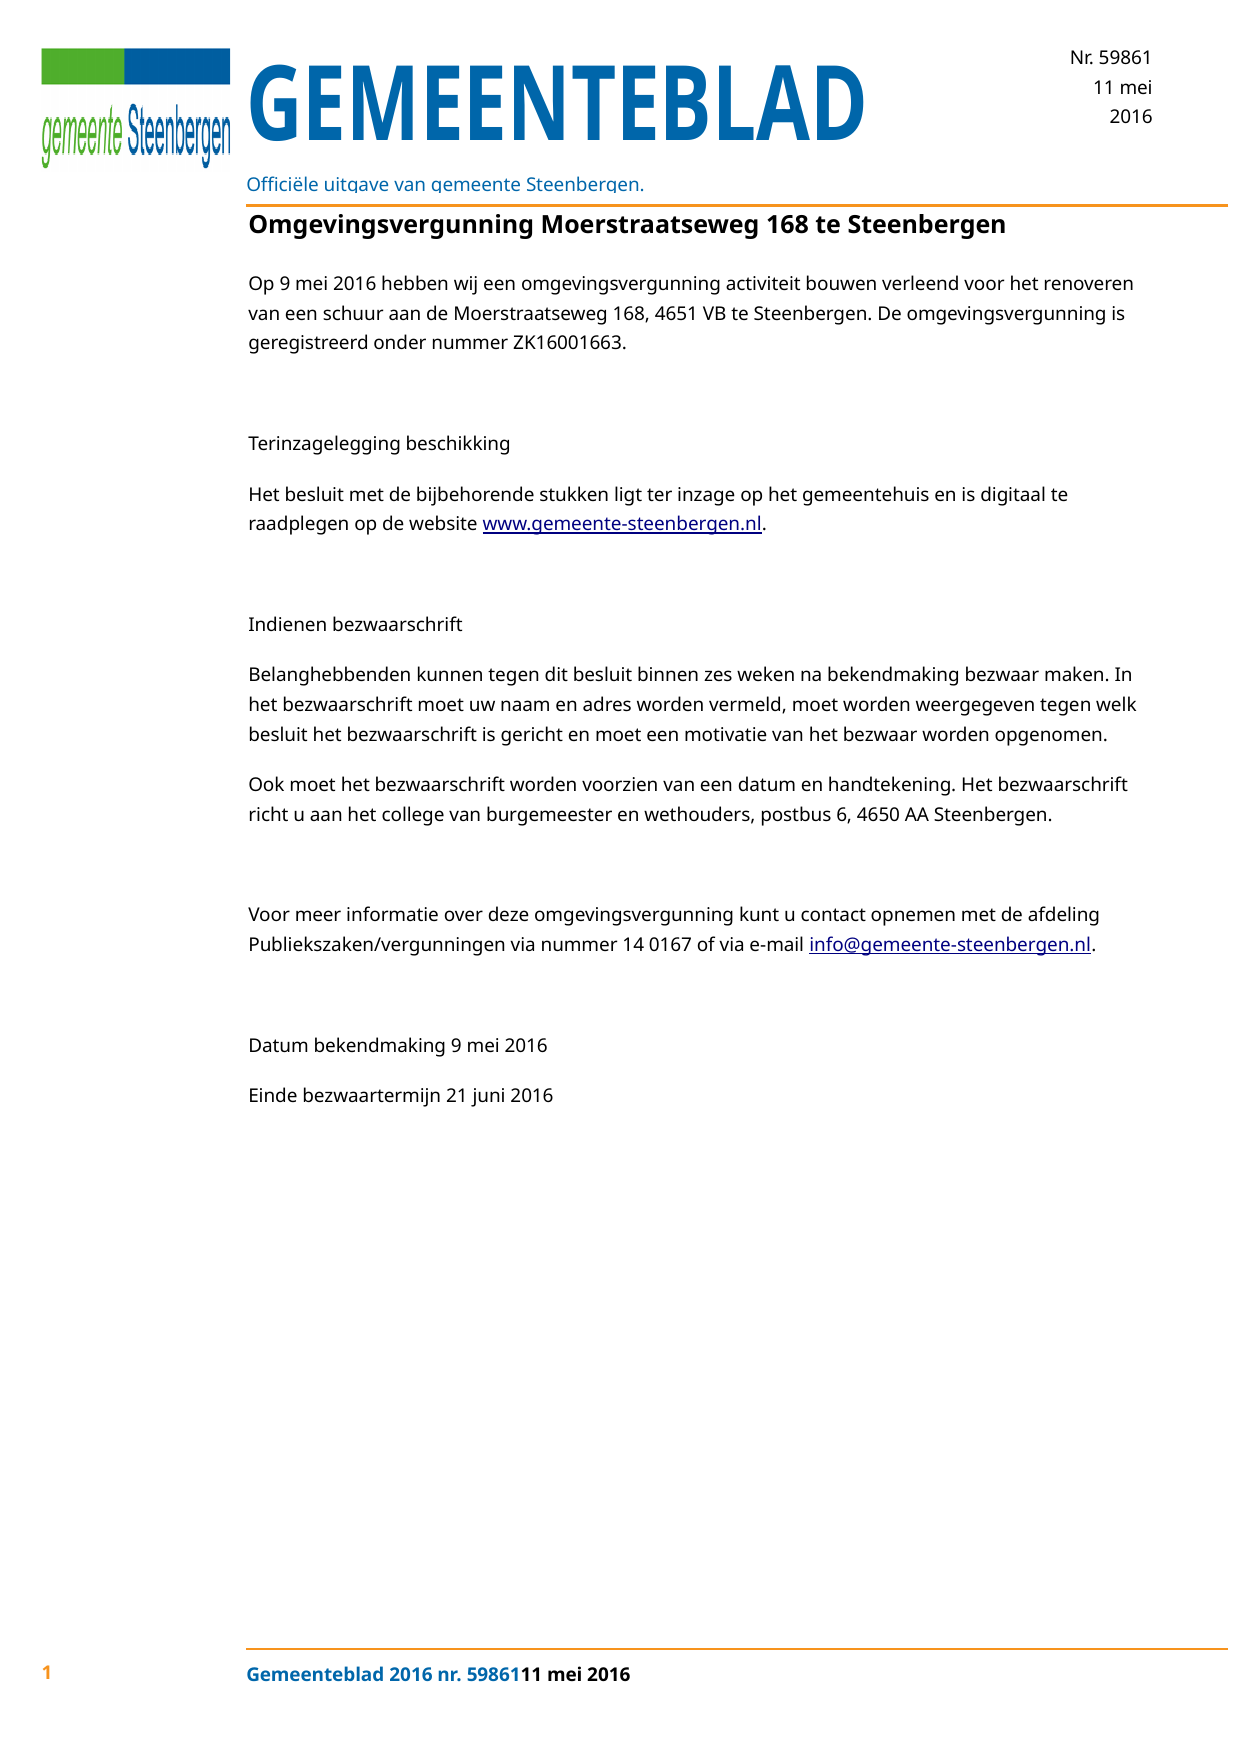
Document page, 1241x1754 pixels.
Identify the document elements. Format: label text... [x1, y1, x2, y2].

text Datum bekendmaking 9 mei 2016 [248, 1032, 1152, 1058]
text Belanghebbenden kunnen tegen dit besluit binnen zes weken na bekendmaking bezwaar maken. In het bezwaarschrift moet uw naam en adres worden vermeld, moet worden weergegeven tegen welk besluit het bezwaarschrift is gericht en moet een motivatie van het bezwaar worden opgenomen. [248, 662, 1152, 746]
text Omgevingsvergunning Moerstraatseweg 168 te Steenbergen [248, 207, 1152, 241]
text Terinzagelegging beschikking [248, 430, 1152, 456]
text Het besluit met de bijbehorende stukken ligt ter inzage op het gemeentehuis en is digitaal te raadplegen op de website www.gemeente-steenbergen.nl. [248, 481, 1152, 536]
text Indienen bezwaarschrift [248, 611, 1152, 637]
text Op 9 mei 2016 hebben wij een omgevingsvergunning activiteit bouwen verleend voor het renoveren van een schuur aan de Moerstraatseweg 168, 4651 VB te Steenbergen. De omgevingsvergunning is geregistreerd onder nummer ZK16001663. [248, 270, 1152, 355]
text Ook moet het bezwaarschrift worden voorzien van een datum en handtekening. Het bezwaarschrift richt u aan het college van burgemeester en wethouders, postbus 6, 4650 AA Steenbergen. [248, 771, 1152, 826]
picture [41, 47, 231, 172]
text Einde bezwaartermijn 21 juni 2016 [248, 1082, 1152, 1108]
text Voor meer informatie over deze omgevingsvergunning kunt u contact opnemen met de afdeling Publiekszaken/vergunningen via nummer 14 0167 of via e-mail info@gemeente-steenbergen.nl. [248, 902, 1152, 957]
